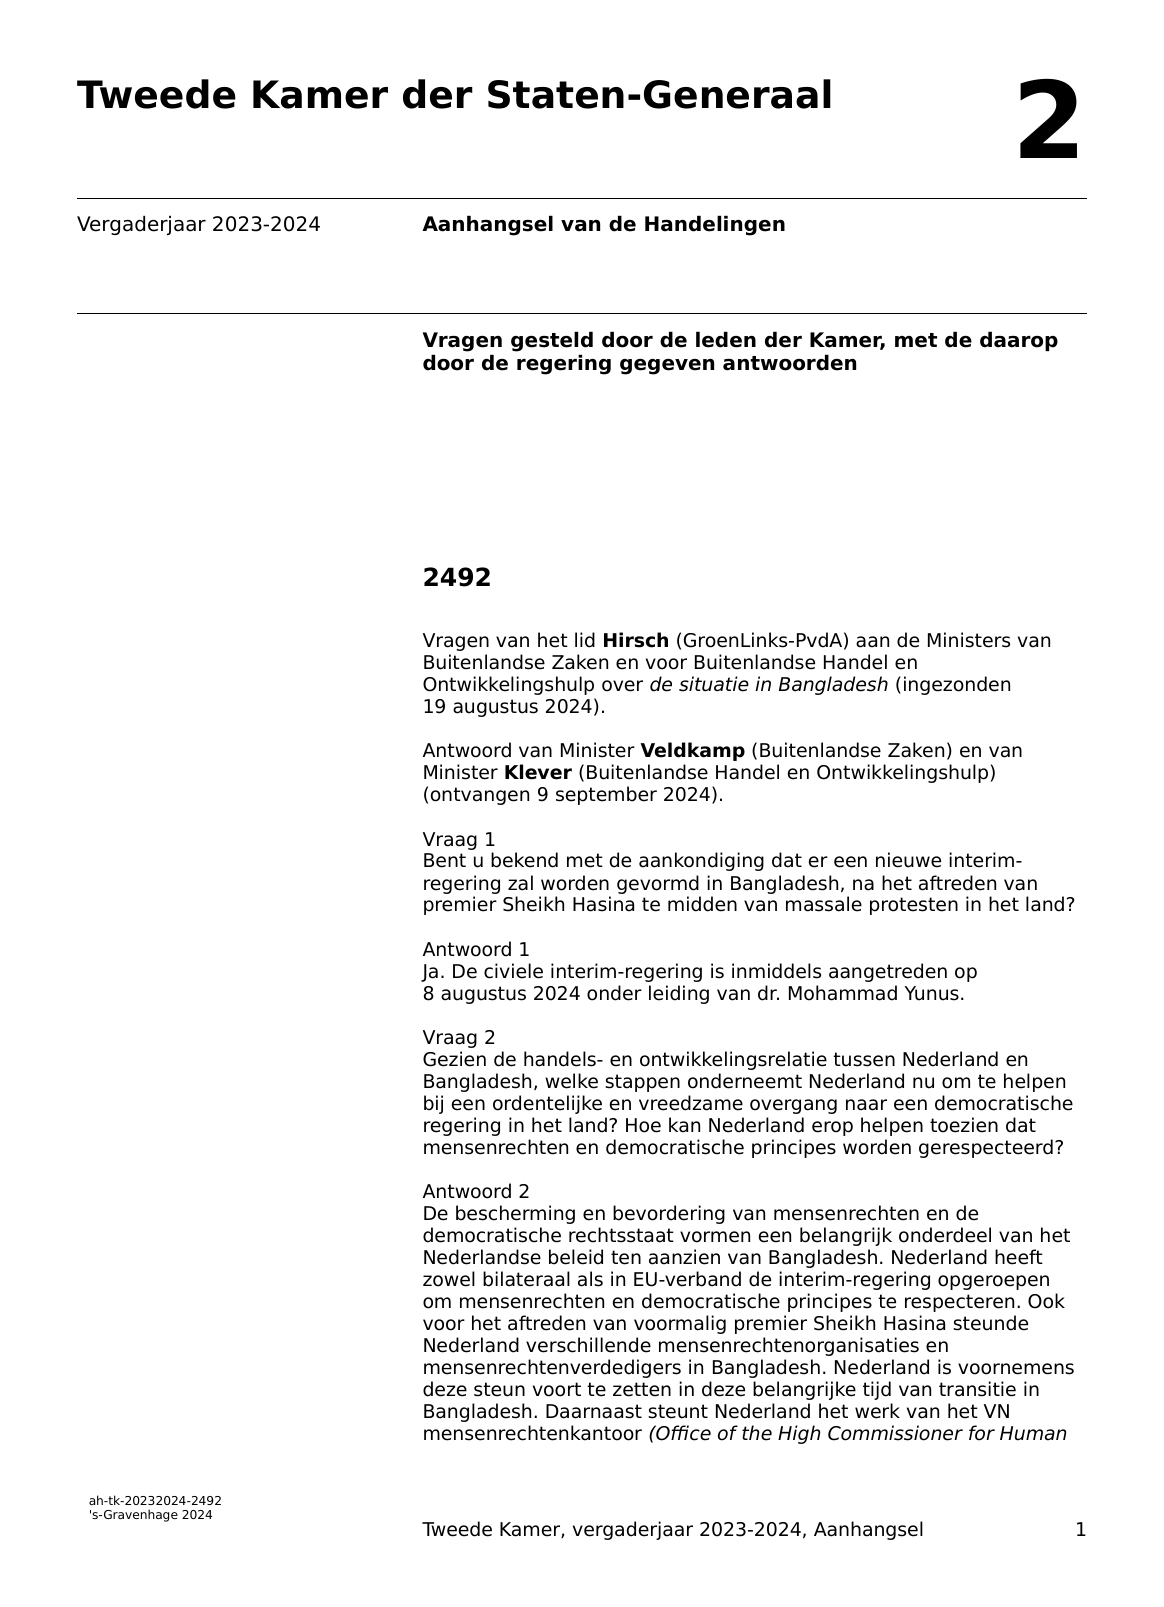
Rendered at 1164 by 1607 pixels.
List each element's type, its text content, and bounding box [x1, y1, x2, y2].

text De bescherming en bevordering van mensenrechten en de democratische rechtsstaat vormen een belangrijk onderdeel van het Nederlandse beleid ten aanzien van Bangladesh. Nederland heeft zowel bilateraal als in EU-verband de interim-regering opgeroepen om mensenrechten en democratische principes te respecteren. Ook voor het aftreden van voormalig premier Sheikh Hasina steunde Nederland verschillende mensenrechtenorganisaties en mensenrechtenverdedigers in Bangladesh. Nederland is voornemens deze steun voort te zetten in deze belangrijke tijd van transitie in Bangladesh. Daarnaast steunt Nederland het werk van het VN mensenrechtenkantoor (Office of the High Commissioner for Human [422, 1203, 1087, 1444]
table_header 2 [886, 59, 1087, 198]
table_cell Aanhangsel van de Handelingen [422, 199, 1087, 313]
text Vraag 2 [422, 1027, 1087, 1049]
table_header Tweede Kamer der Staten-Generaal [77, 59, 886, 198]
text Bent u bekend met de aankondiging dat er een nieuwe interim-regering zal worden gevormd in Bangladesh, na het aftreden van premier Sheikh Hasina te midden van massale protesten in het land? [422, 850, 1087, 916]
table_cell [77, 314, 422, 375]
table_cell Vragen gesteld door de leden der Kamer, met de daarop door de regering gegeven antwoorden [422, 314, 1087, 375]
text Ja. De civiele interim-regering is inmiddels aangetreden op 8 augustus 2024 onder leiding van dr. Mohammad Yunus. [422, 961, 1087, 1004]
table_cell Vergaderjaar 2023-2024 [77, 199, 422, 313]
text Antwoord 1 [422, 938, 1087, 961]
text Antwoord van Minister Veldkamp (Buitenlandse Zaken) en van Minister Klever (Buitenlandse Handel en Ontwikkelingshulp) (ontvangen 9 september 2024). [422, 740, 1087, 806]
text Vraag 1 [422, 828, 1087, 850]
text Antwoord 2 [422, 1181, 1087, 1203]
text 2492 [422, 563, 1087, 592]
text ah-tk-20232024-2492 [88, 1494, 323, 1508]
text Gezien de handels- en ontwikkelingsrelatie tussen Nederland en Bangladesh, welke stappen onderneemt Nederland nu om te helpen bij een ordentelijke en vreedzame overgang naar een democratische regering in het land? Hoe kan Nederland erop helpen toezien dat mensenrechten en democratische principes worden gerespecteerd? [422, 1049, 1087, 1158]
text 's-Gravenhage 2024 [88, 1508, 323, 1522]
text Vragen van het lid Hirsch (GroenLinks-PvdA) aan de Ministers van Buitenlandse Zaken en voor Buitenlandse Handel en Ontwikkelingshulp over de situatie in Bangladesh (ingezonden 19 augustus 2024). [422, 630, 1087, 718]
